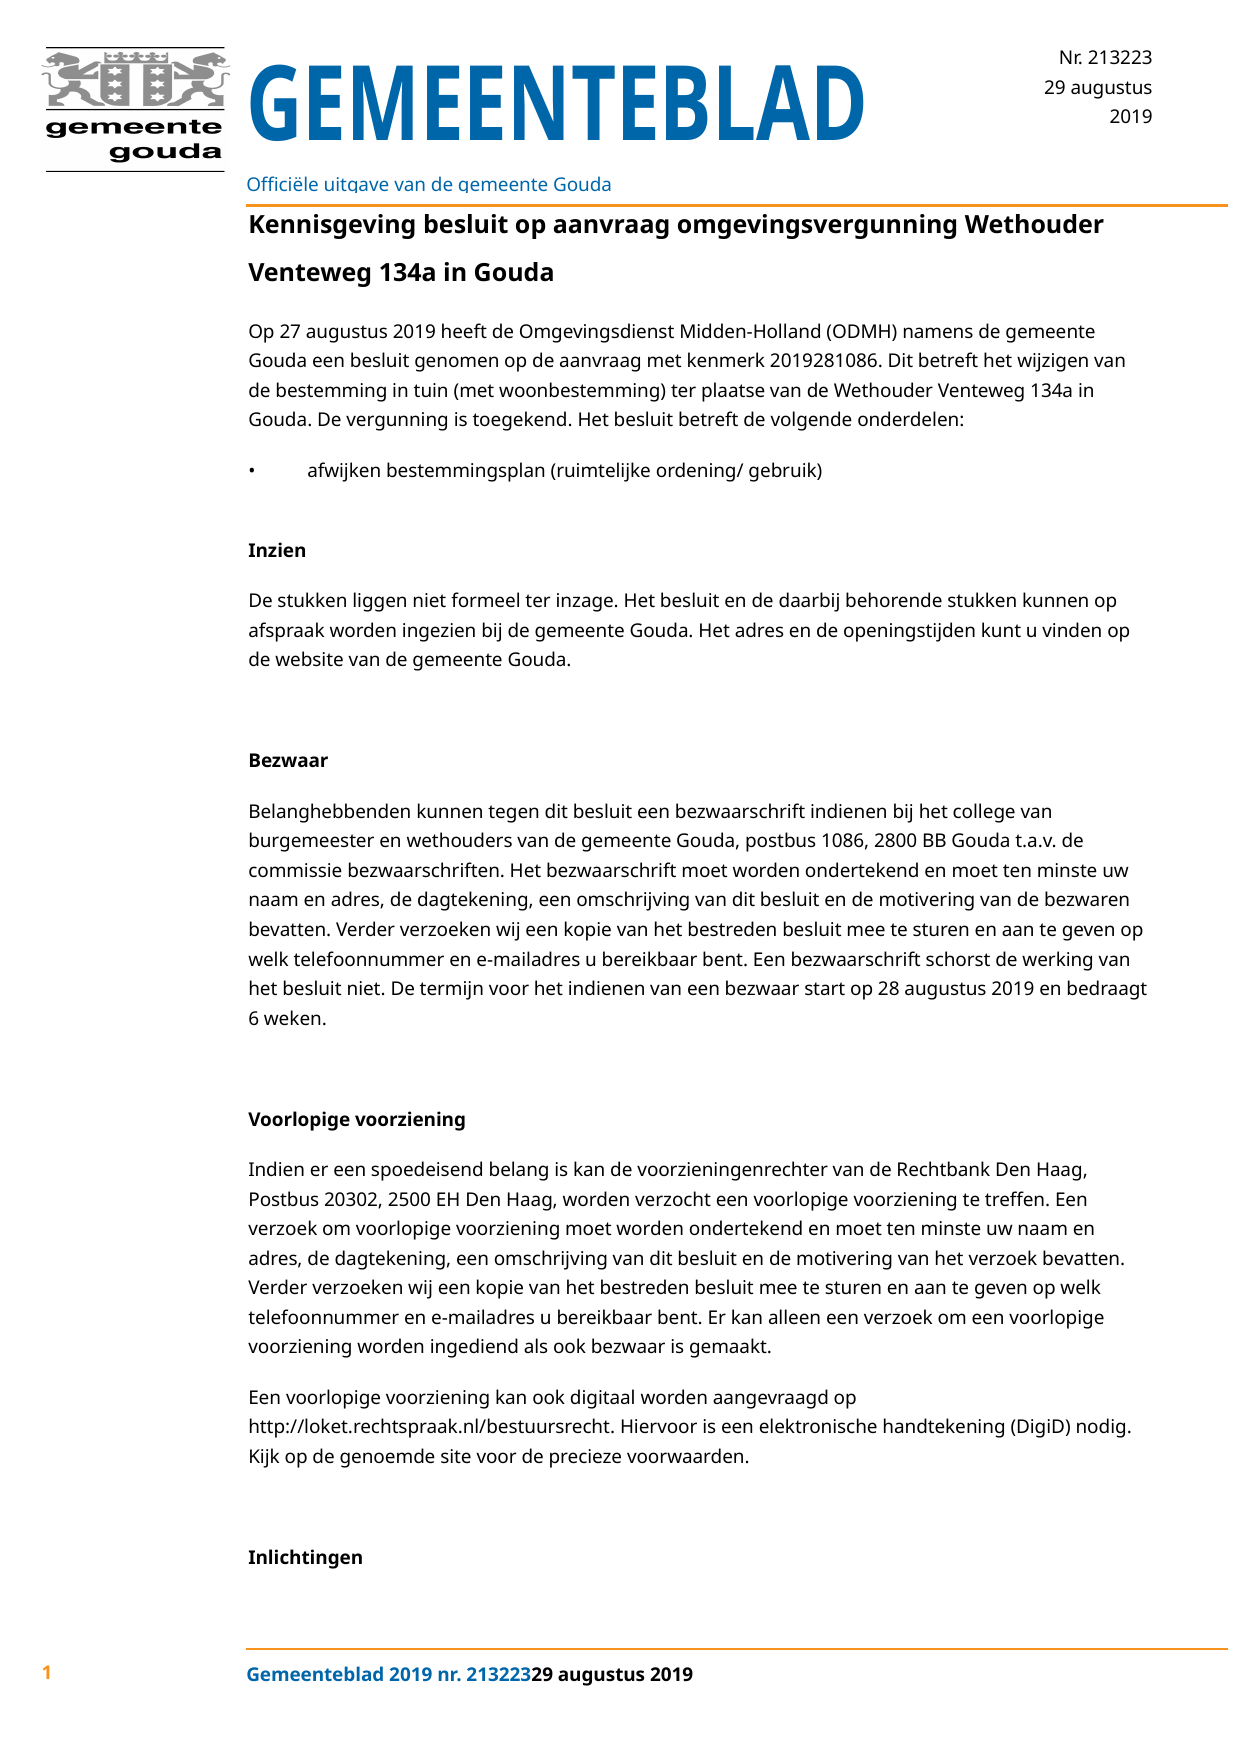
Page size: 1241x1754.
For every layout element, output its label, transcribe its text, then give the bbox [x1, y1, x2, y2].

text Inlichtingen [248, 1544, 1152, 1570]
text Inzien [248, 537, 1152, 563]
text Op 27 augustus 2019 heeft de Omgevingsdienst Midden-Holland (ODMH) namens de gemeente Gouda een besluit genomen op de aanvraag met kenmerk 2019281086. Dit betreft het wijzigen van de bestemming in tuin (met woonbestemming) ter plaatse van de Wethouder Venteweg 134a in Gouda. De vergunning is toegekend. Het besluit betreft de volgende onderdelen: [248, 318, 1152, 432]
text De stukken liggen niet formeel ter inzage. Het besluit en de daarbij behorende stukken kunnen op afspraak worden ingezien bij de gemeente Gouda. Het adres en de openingstijden kunt u vinden op de website van de gemeente Gouda. [248, 587, 1152, 672]
text Kennisgeving besluit op aanvraag omgevingsvergunning Wethouder Venteweg 134a in Gouda [248, 207, 1152, 288]
text Indien er een spoedeisend belang is kan de voorzieningenrechter van de Rechtbank Den Haag, Postbus 20302, 2500 EH Den Haag, worden verzocht een voorlopige voorziening te treffen. Een verzoek om voorlopige voorziening moet worden ondertekend en moet ten minste uw naam en adres, de dagtekening, een omschrijving van dit besluit en de motivering van het verzoek bevatten. Verder verzoeken wij een kopie van het bestreden besluit mee te sturen en aan te geven op welk telefoonnummer en e-mailadres u bereikbaar bent. Er kan alleen een verzoek om een voorlopige voorziening worden ingediend als ook bezwaar is gemaakt. [248, 1156, 1152, 1359]
text Een voorlopige voorziening kan ook digitaal worden aangevraagd op http://loket.rechtspraak.nl/bestuursrecht. Hiervoor is een elektronische handtekening (DigiD) nodig. Kijk op de genoemde site voor de precieze voorwaarden. [248, 1384, 1152, 1469]
text Voorlopige voorziening [248, 1106, 1152, 1132]
picture [41, 47, 231, 172]
text Belanghebbenden kunnen tegen dit besluit een bezwaarschrift indienen bij het college van burgemeester en wethouders van de gemeente Gouda, postbus 1086, 2800 BB Gouda t.a.v. de commissie bezwaarschriften. Het bezwaarschrift moet worden ondertekend en moet ten minste uw naam en adres, de dagtekening, een omschrijving van dit besluit en de motivering van de bezwaren bevatten. Verder verzoeken wij een kopie van het bestreden besluit mee te sturen en aan te geven op welk telefoonnummer en e-mailadres u bereikbaar bent. Een bezwaarschrift schorst de werking van het besluit niet. De termijn voor het indienen van een bezwaar start op 28 augustus 2019 en bedraagt 6 weken. [248, 798, 1152, 1031]
text Bezwaar [248, 747, 1152, 773]
list afwijken bestemmingsplan (ruimtelijke ordening/ gebruik) [248, 457, 1152, 483]
